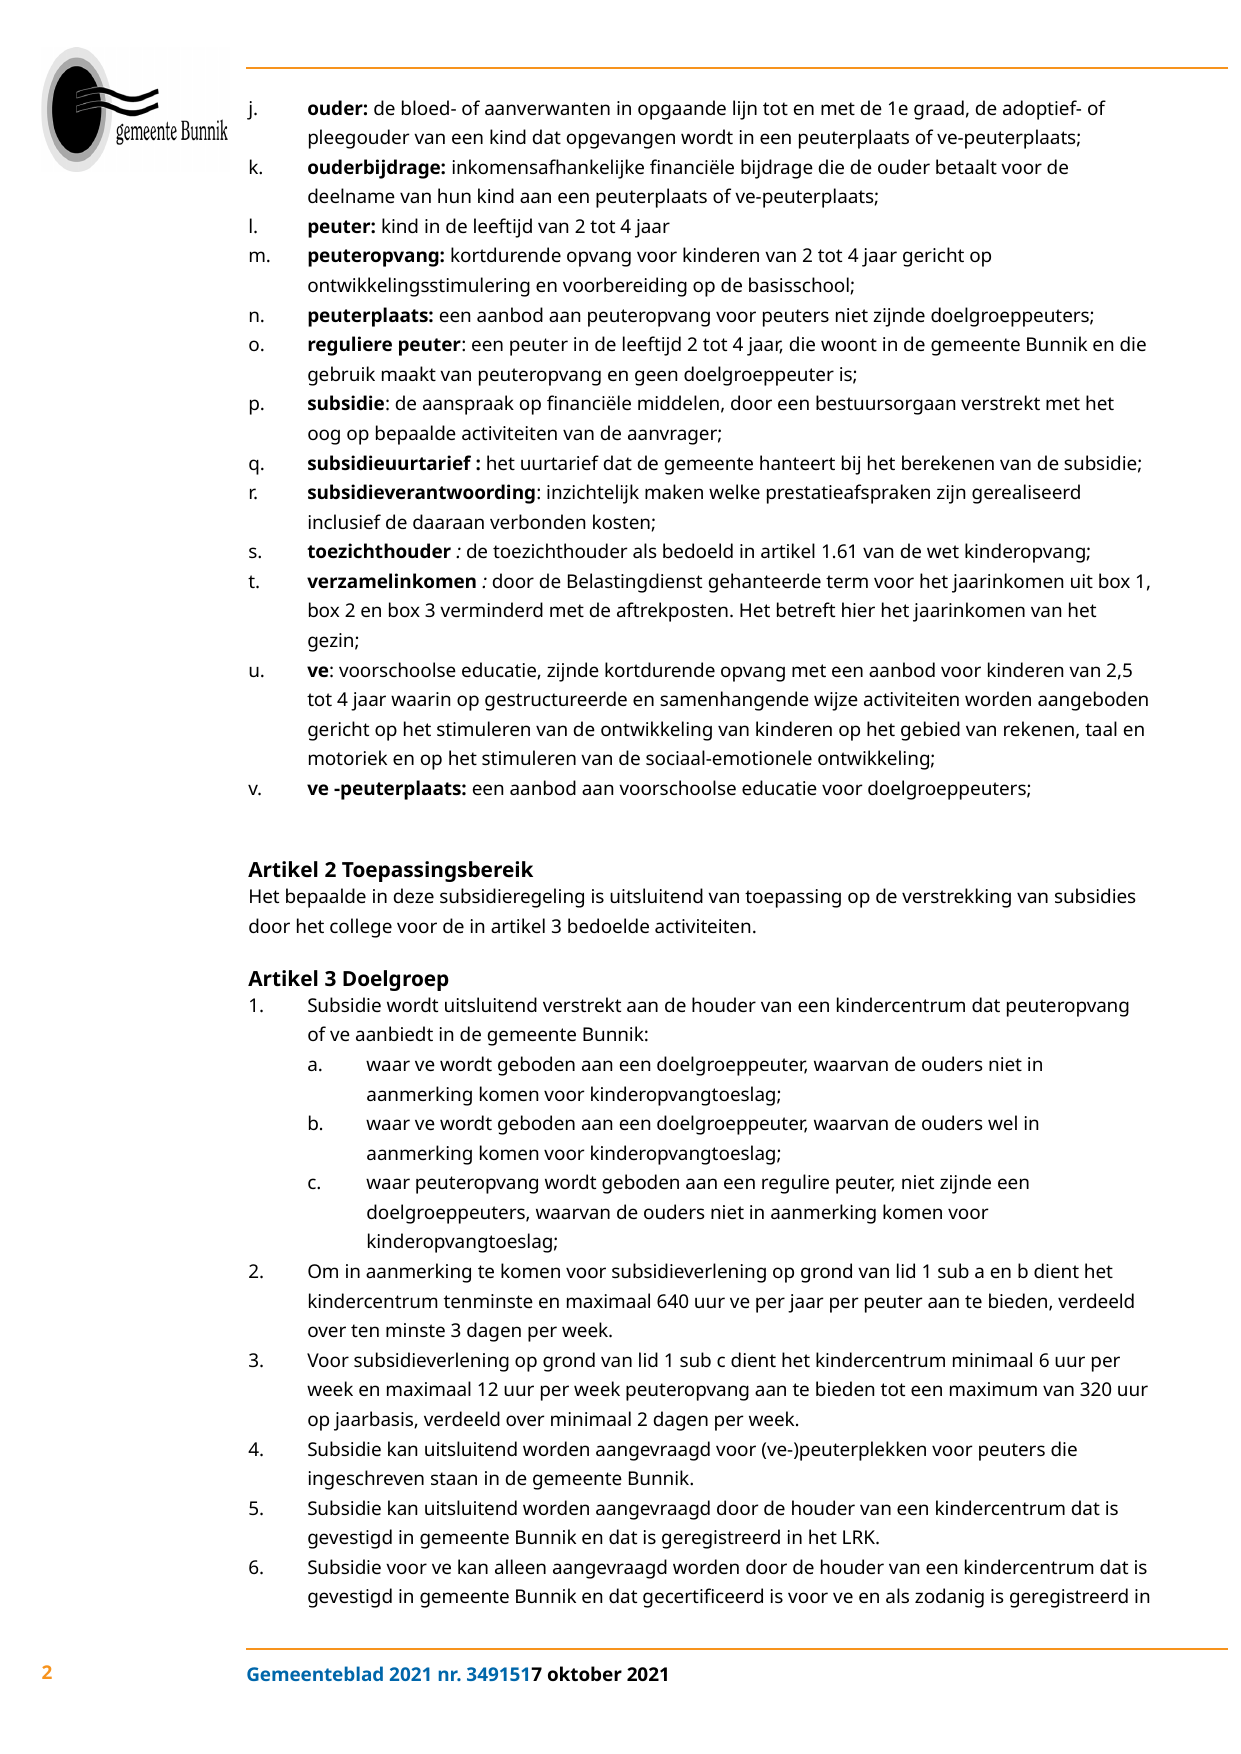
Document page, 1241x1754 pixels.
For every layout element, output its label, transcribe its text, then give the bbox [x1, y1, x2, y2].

list reguliere peuter: een peuter in de leeftijd 2 tot 4 jaar, die woont in de gemeente Bunnik en die gebruik maakt van peuteropvang en geen doelgroeppeuter is; [248, 331, 1152, 387]
list Voor subsidieverlening op grond van lid 1 sub c dient het kindercentrum minimaal 6 uur per week en maximaal 12 uur per week peuteropvang aan te bieden tot een maximum van 320 uur op jaarbasis, verdeeld over minimaal 2 dagen per week. [248, 1347, 1152, 1432]
list ouderbijdrage: inkomensafhankelijke financiële bijdrage die de ouder betaalt voor de deelname van hun kind aan een peuterplaats of ve-peuterplaats; [248, 154, 1152, 209]
list subsidieuurtarief : het uurtarief dat de gemeente hanteert bij het berekenen van de subsidie; [248, 450, 1152, 476]
list ouder: de bloed- of aanverwanten in opgaande lijn tot en met de 1e graad, de adoptief- of pleegouder van een kind dat opgevangen wordt in een peuterplaats of ve-peuterplaats; [248, 95, 1152, 150]
list subsidie: de aanspraak op financiële middelen, door een bestuursorgaan verstrekt met het oog op bepaalde activiteiten van de aanvrager; [248, 391, 1152, 446]
text Artikel 2 Toepassingsbereik [248, 855, 1152, 884]
list peuter: kind in de leeftijd van 2 tot 4 jaar [248, 213, 1152, 239]
list peuteropvang: kortdurende opvang voor kinderen van 2 tot 4 jaar gericht op ontwikkelingsstimulering en voorbereiding op de basisschool; [248, 243, 1152, 298]
list subsidieverantwoording: inzichtelijk maken welke prestatieafspraken zijn gerealiseerd inclusief de daaraan verbonden kosten; [248, 479, 1152, 535]
list verzamelinkomen : door de Belastingdienst gehanteerde term voor het jaarinkomen uit box 1, box 2 en box 3 verminderd met de aftrekposten. Het betreft hier het jaarinkomen van het gezin; [248, 568, 1152, 653]
list waar ve wordt geboden aan een doelgroeppeuter, waarvan de ouders wel in aanmerking komen voor kinderopvangtoeslag; [307, 1110, 1152, 1166]
text Het bepaalde in deze subsidieregeling is uitsluitend van toepassing op de verstrekking van subsidies door het college voor de in artikel 3 bedoelde activiteiten. [248, 884, 1152, 939]
text Artikel 3 Doelgroep [248, 964, 1152, 992]
list toezichthouder : de toezichthouder als bedoeld in artikel 1.61 van de wet kinderopvang; [248, 538, 1152, 564]
list Subsidie voor ve kan alleen aangevraagd worden door de houder van een kindercentrum dat is gevestigd in gemeente Bunnik en dat gecertificeerd is voor ve en als zodanig is geregistreerd in [248, 1554, 1152, 1609]
list Subsidie kan uitsluitend worden aangevraagd voor (ve-)peuterplekken voor peuters die ingeschreven staan in de gemeente Bunnik. [248, 1436, 1152, 1491]
list Subsidie kan uitsluitend worden aangevraagd door de houder van een kindercentrum dat is gevestigd in gemeente Bunnik en dat is geregistreerd in het LRK. [248, 1495, 1152, 1550]
list Subsidie wordt uitsluitend verstrekt aan de houder van een kindercentrum dat peuteropvang of ve aanbiedt in de gemeente Bunnik: [248, 992, 1152, 1047]
list ve: voorschoolse educatie, zijnde kortdurende opvang met een aanbod voor kinderen van 2,5 tot 4 jaar waarin op gestructureerde en samenhangende wijze activiteiten worden aangeboden gericht op het stimuleren van de ontwikkeling van kinderen op het gebied van rekenen, taal en motoriek en op het stimuleren van de sociaal-emotionele ontwikkeling; [248, 657, 1152, 771]
list Om in aanmerking te komen voor subsidieverlening op grond van lid 1 sub a en b dient het kindercentrum tenminste en maximaal 640 uur ve per jaar per peuter aan te bieden, verdeeld over ten minste 3 dagen per week. [248, 1258, 1152, 1343]
list waar ve wordt geboden aan een doelgroeppeuter, waarvan de ouders niet in aanmerking komen voor kinderopvangtoeslag; [307, 1051, 1152, 1107]
picture [41, 47, 231, 172]
list waar peuteropvang wordt geboden aan een regulire peuter, niet zijnde een doelgroeppeuters, waarvan de ouders niet in aanmerking komen voor kinderopvangtoeslag; [307, 1169, 1152, 1254]
list ve -peuterplaats: een aanbod aan voorschoolse educatie voor doelgroeppeuters; [248, 775, 1152, 801]
list peuterplaats: een aanbod aan peuteropvang voor peuters niet zijnde doelgroeppeuters; [248, 302, 1152, 328]
